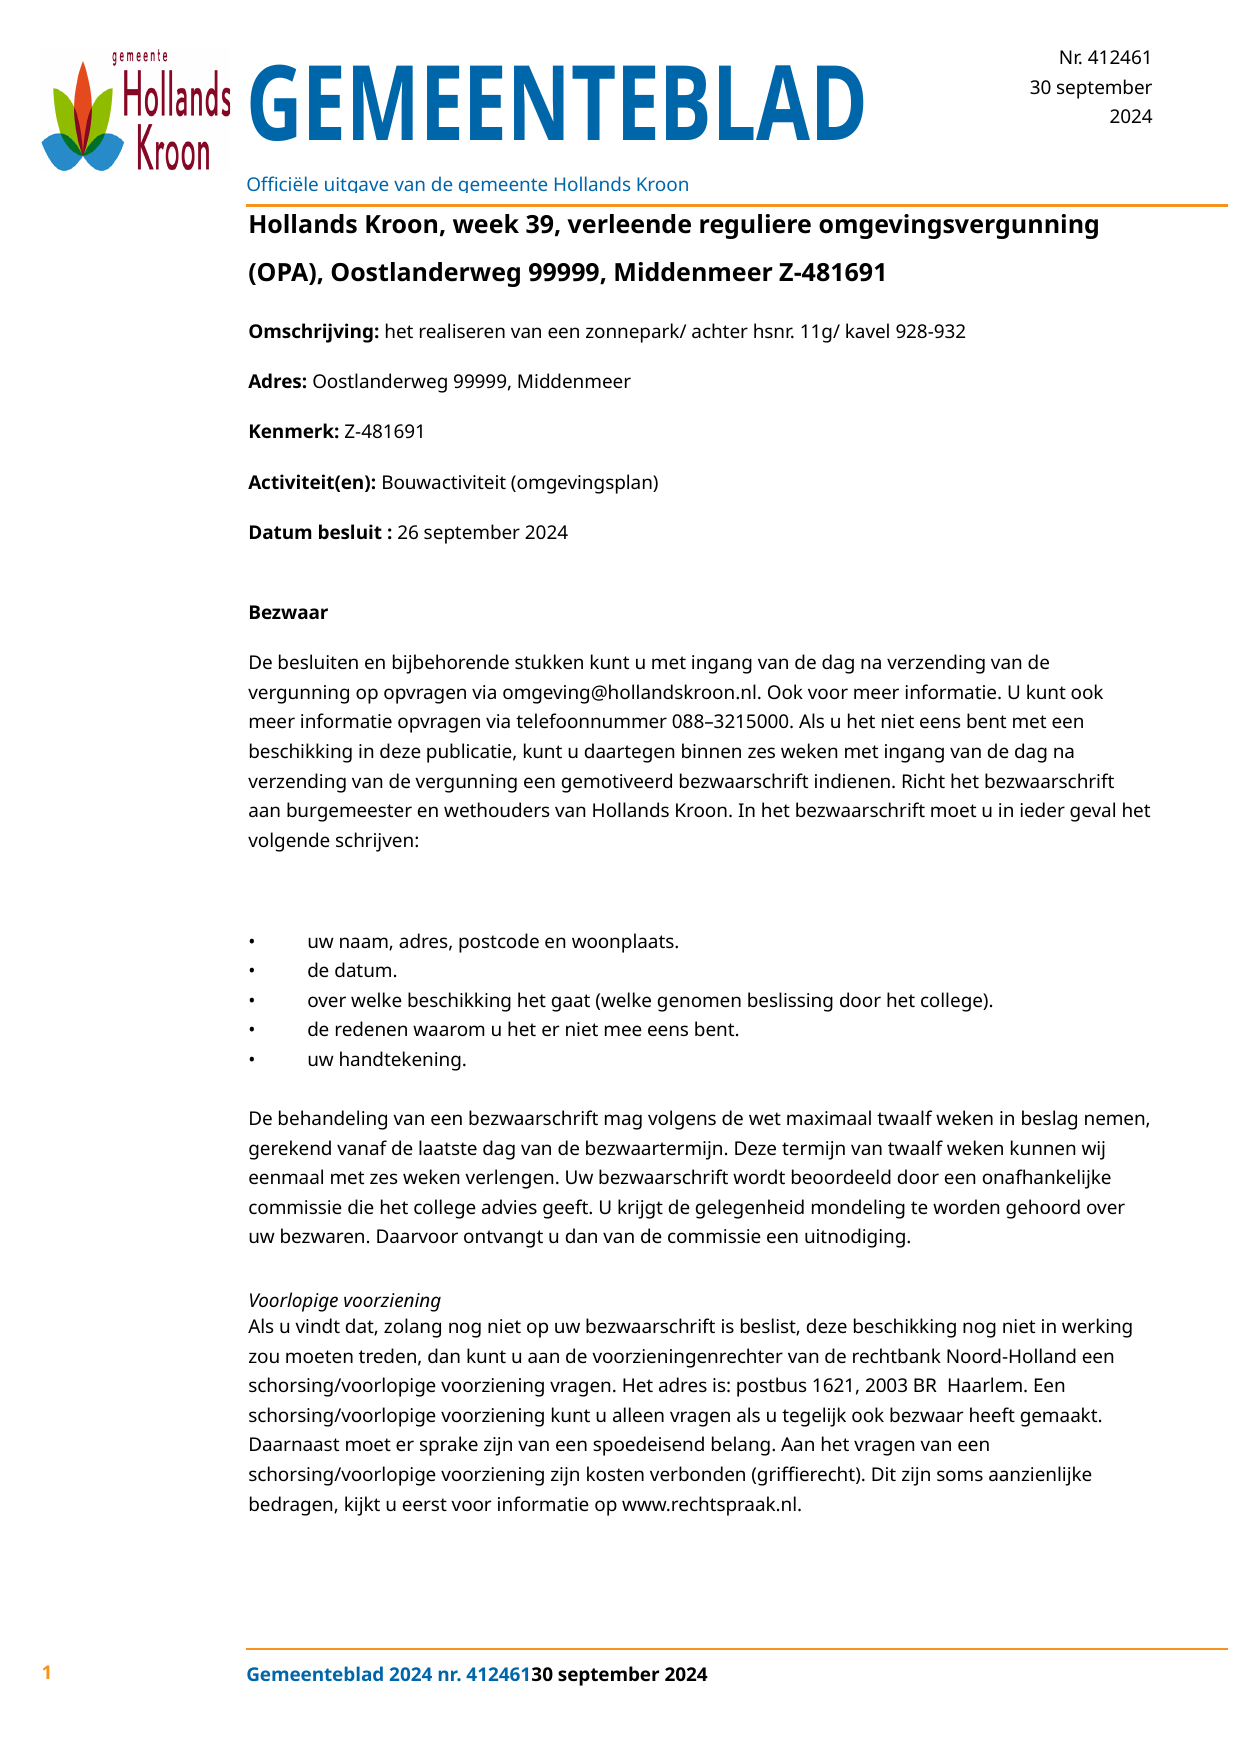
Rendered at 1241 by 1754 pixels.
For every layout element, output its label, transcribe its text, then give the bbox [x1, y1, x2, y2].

table_header [248, 570, 700, 596]
text De besluiten en bijbehorende stukken kunt u met ingang van de dag na verzending van de vergunning op opvragen via omgeving@hollandskroon.nl. Ook voor meer informatie. U kunt ook meer informatie opvragen via telefoonnummer 088–3215000. Als u het niet eens bent met een beschikking in deze publicatie, kunt u daartegen binnen zes weken met ingang van de dag na verzending van de vergunning een gemotiveerd bezwaarschrift indienen. Richt het bezwaarschrift aan burgemeester en wethouders van Hollands Kroon. In het bezwaarschrift moet u in ieder geval het volgende schrijven: [248, 649, 1152, 853]
list de datum. [248, 957, 1152, 983]
picture [41, 47, 231, 172]
list over welke beschikking het gaat (welke genomen beslissing door het college). [248, 987, 1152, 1013]
list de redenen waarom u het er niet mee eens bent. [248, 1017, 1152, 1042]
text Datum besluit : 26 september 2024 [248, 519, 1152, 545]
text Omschrijving: het realiseren van een zonnepark/ achter hsnr. 11g/ kavel 928-932 [248, 318, 1152, 344]
list uw naam, adres, postcode en woonplaats. [248, 928, 1152, 953]
text De behandeling van een bezwaarschrift mag volgens de wet maximaal twaalf weken in beslag nemen, gerekend vanaf de laatste dag van de bezwaartermijn. Deze termijn van twaalf weken kunnen wij eenmaal met zes weken verlengen. Uw bezwaarschrift wordt beoordeeld door een onafhankelijke commissie die het college advies geeft. U krijgt de gelegenheid mondeling te worden gehoord over uw bezwaren. Daarvoor ontvangt u dan van de commissie een uitnodiging. [248, 1105, 1152, 1249]
text Kenmerk: Z-481691 [248, 419, 1152, 444]
text Als u vindt dat, zolang nog niet op uw bezwaarschrift is beslist, deze beschikking nog niet in werking zou moeten treden, dan kunt u aan de voorzieningenrechter van de rechtbank Noord-Holland een schorsing/voorlopige voorziening vragen. Het adres is: postbus 1621, 2003 BR Haarlem. Een schorsing/voorlopige voorziening kunt u alleen vragen als u tegelijk ook bezwaar heeft gemaakt. Daarnaast moet er sprake zijn van een spoedeisend belang. Aan het vragen van een schorsing/voorlopige voorziening zijn kosten verbonden (griffierecht). Dit zijn soms aanzienlijke bedragen, kijkt u eerst voor informatie op www.rechtspraak.nl. [248, 1313, 1152, 1517]
list uw handtekening. [248, 1046, 1152, 1072]
text Activiteit(en): Bouwactiviteit (omgevingsplan) [248, 469, 1152, 495]
text Adres: Oostlanderweg 99999, Middenmeer [248, 368, 1152, 394]
text Voorlopige voorziening [248, 1288, 1152, 1313]
text Hollands Kroon, week 39, verleende reguliere omgevingsvergunning (OPA), Oostlanderweg 99999, Middenmeer Z-481691 [248, 207, 1152, 288]
text Bezwaar [248, 599, 1152, 625]
table_header [700, 570, 1152, 596]
